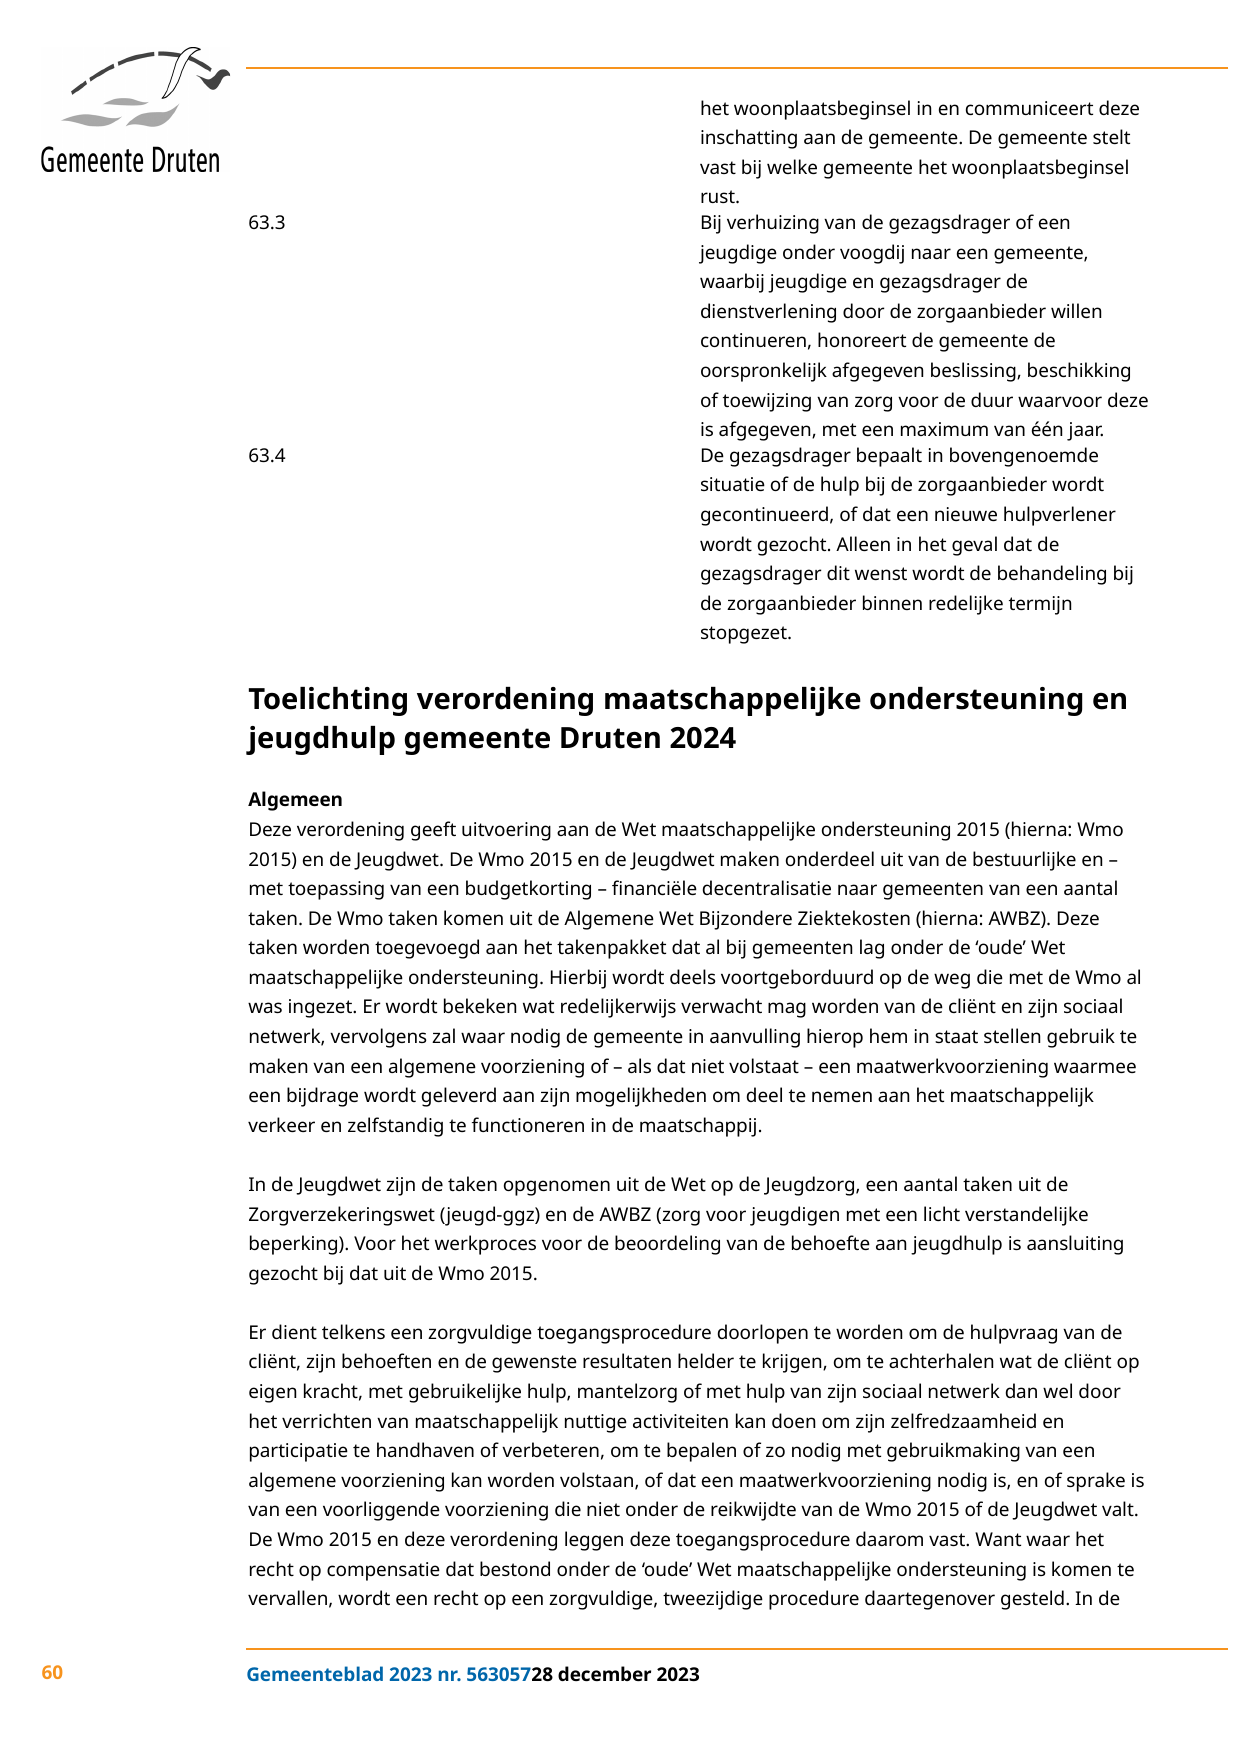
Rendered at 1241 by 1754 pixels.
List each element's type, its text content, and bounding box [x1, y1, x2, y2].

text Er dient telkens een zorgvuldige toegangsprocedure doorlopen te worden om de hulpvraag van de cliënt, zijn behoeften en de gewenste resultaten helder te krijgen, om te achterhalen wat de cliënt op eigen kracht, met gebruikelijke hulp, mantelzorg of met hulp van zijn sociaal netwerk dan wel door het verrichten van maatschappelijk nuttige activiteiten kan doen om zijn zelfredzaamheid en participatie te handhaven of verbeteren, om te bepalen of zo nodig met gebruikmaking van een algemene voorziening kan worden volstaan, of dat een maatwerkvoorziening nodig is, en of sprake is van een voorliggende voorziening die niet onder de reikwijdte van de Wmo 2015 of de Jeugdwet valt. De Wmo 2015 en deze verordening leggen deze toegangsprocedure daarom vast. Want waar het recht op compensatie dat bestond onder de ‘oude’ Wet maatschappelijke ondersteuning is komen te vervallen, wordt een recht op een zorgvuldige, tweezijdige procedure daartegenover gesteld. In de [248, 1319, 1152, 1611]
text Deze verordening geeft uitvoering aan de Wet maatschappelijke ondersteuning 2015 (hierna: Wmo 2015) en de Jeugdwet. De Wmo 2015 en de Jeugdwet maken onderdeel uit van de bestuurlijke en – met toepassing van een budgetkorting – financiële decentralisatie naar gemeenten van een aantal taken. De Wmo taken komen uit de Algemene Wet Bijzondere Ziektekosten (hierna: AWBZ). Deze taken worden toegevoegd aan het takenpakket dat al bij gemeenten lag onder de ‘oude’ Wet maatschappelijke ondersteuning. Hierbij wordt deels voortgeborduurd op de weg die met de Wmo al was ingezet. Er wordt bekeken wat redelijkerwijs verwacht mag worden van de cliënt en zijn sociaal netwerk, vervolgens zal waar nodig de gemeente in aanvulling hierop hem in staat stellen gebruik te maken van een algemene voorziening of – als dat niet volstaat – een maatwerkvoorziening waarmee een bijdrage wordt geleverd aan zijn mogelijkheden om deel te nemen aan het maatschappelijk verkeer en zelfstandig te functioneren in de maatschappij. [248, 816, 1152, 1138]
table_cell Bij verhuizing van de gezagsdrager of een jeugdige onder voogdij naar een gemeente, waarbij jeugdige en gezagsdrager de dienstverlening door de zorgaanbieder willen continueren, honoreert de gemeente de oorspronkelijk afgegeven beslissing, beschikking of toewijzing van zorg voor de duur waarvoor deze is afgegeven, met een maximum van één jaar. [700, 209, 1152, 442]
table_cell het woonplaatsbeginsel in en communiceert deze inschatting aan de gemeente. De gemeente stelt vast bij welke gemeente het woonplaatsbeginsel rust. [700, 95, 1152, 209]
table_cell [248, 95, 700, 209]
table_cell 63.3 [248, 209, 700, 442]
text Algemeen [248, 787, 1152, 812]
text In de Jeugdwet zijn de taken opgenomen uit de Wet op de Jeugdzorg, een aantal taken uit de Zorgverzekeringswet (jeugd-ggz) en de AWBZ (zorg voor jeugdigen met een licht verstandelijke beperking). Voor het werkproces voor de beoordeling van de behoefte aan jeugdhulp is aansluiting gezocht bij dat uit de Wmo 2015. [248, 1171, 1152, 1286]
picture [41, 47, 231, 172]
table_cell De gezagsdrager bepaalt in bovengenoemde situatie of de hulp bij de zorgaanbieder wordt gecontinueerd, of dat een nieuwe hulpverlener wordt gezocht. Alleen in het geval dat de gezagsdrager dit wenst wordt de behandeling bij de zorgaanbieder binnen redelijke termijn stopgezet. [700, 442, 1152, 645]
text Toelichting verordening maatschappelijke ondersteuning en jeugdhulp gemeente Druten 2024 [248, 678, 1152, 757]
table_cell 63.4 [248, 442, 700, 645]
